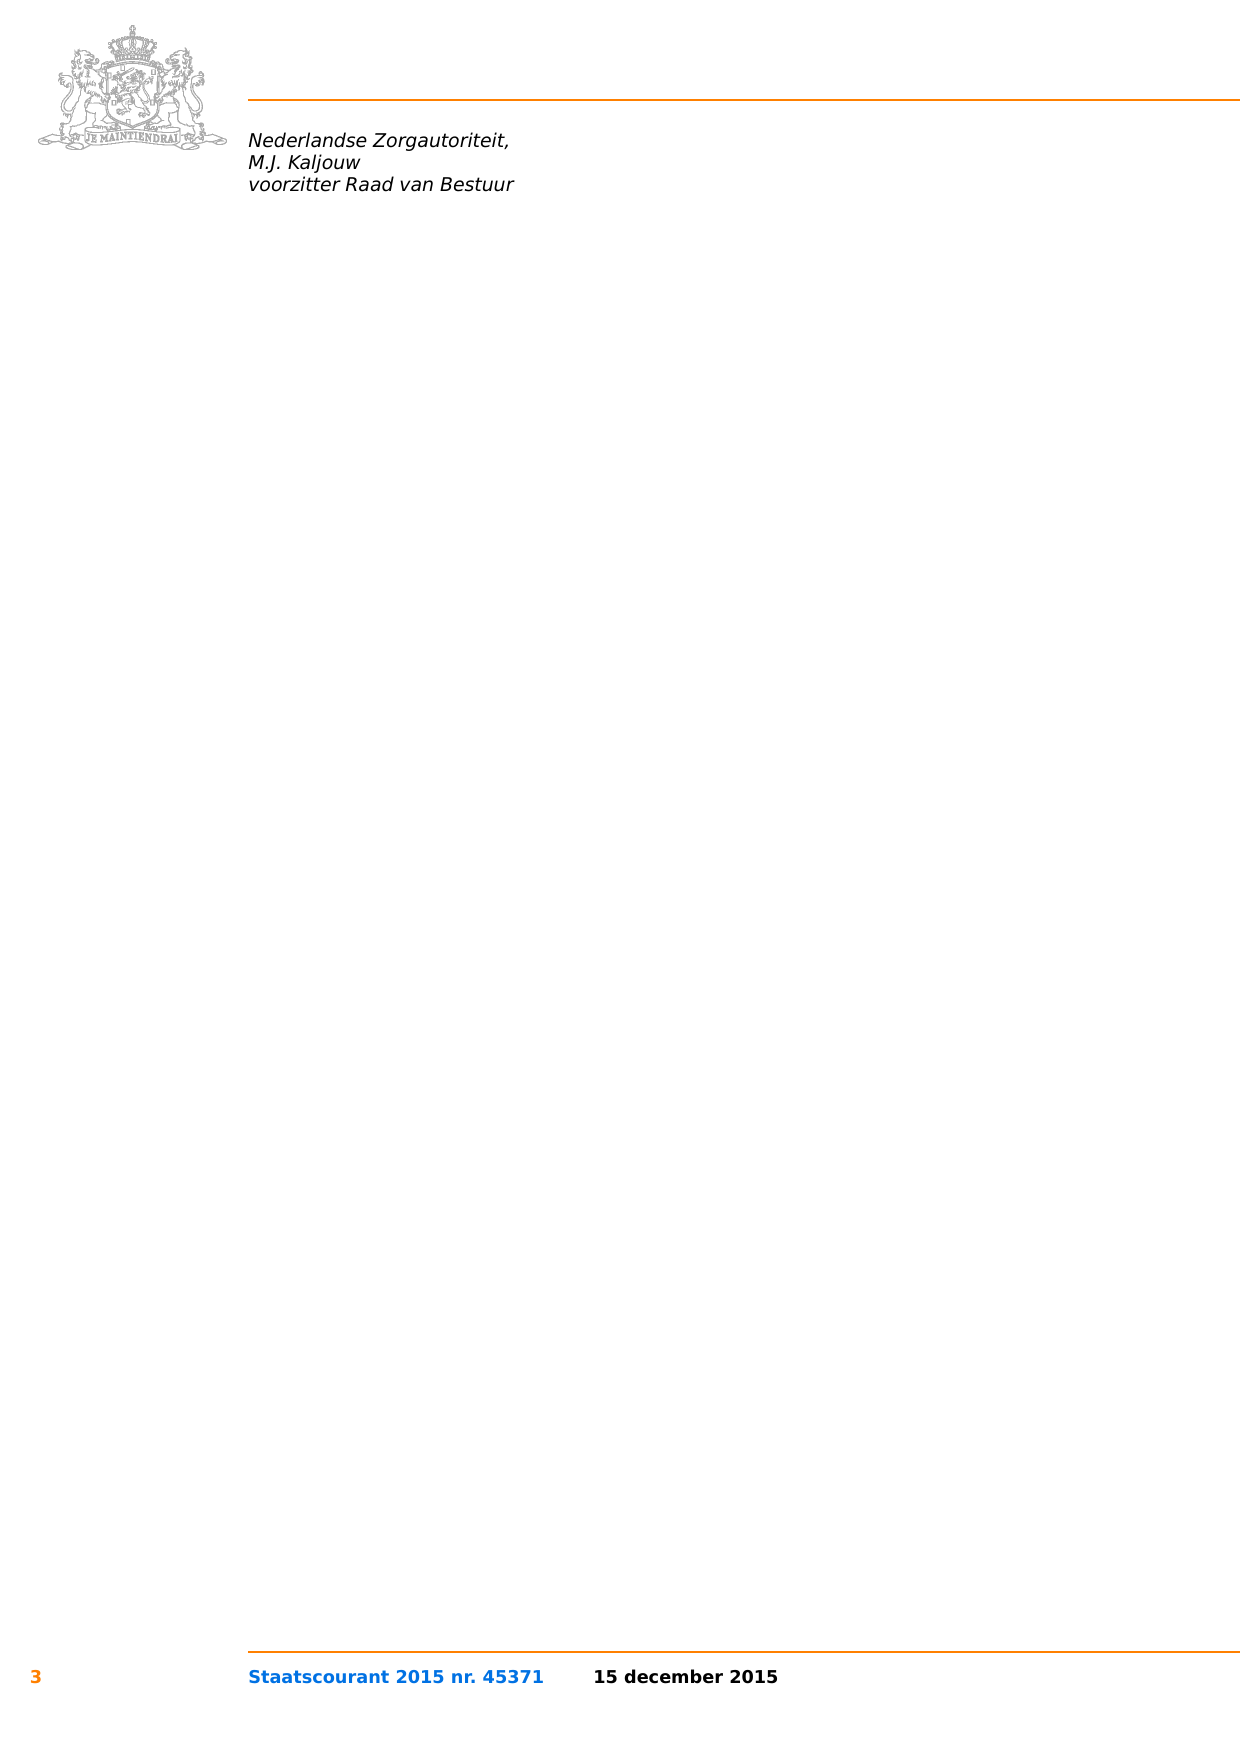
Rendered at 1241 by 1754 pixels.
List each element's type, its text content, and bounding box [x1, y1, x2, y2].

text Nederlandse Zorgautoriteit, M.J. Kaljouw voorzitter Raad van Bestuur [248, 130, 1163, 196]
picture [38, 25, 227, 150]
